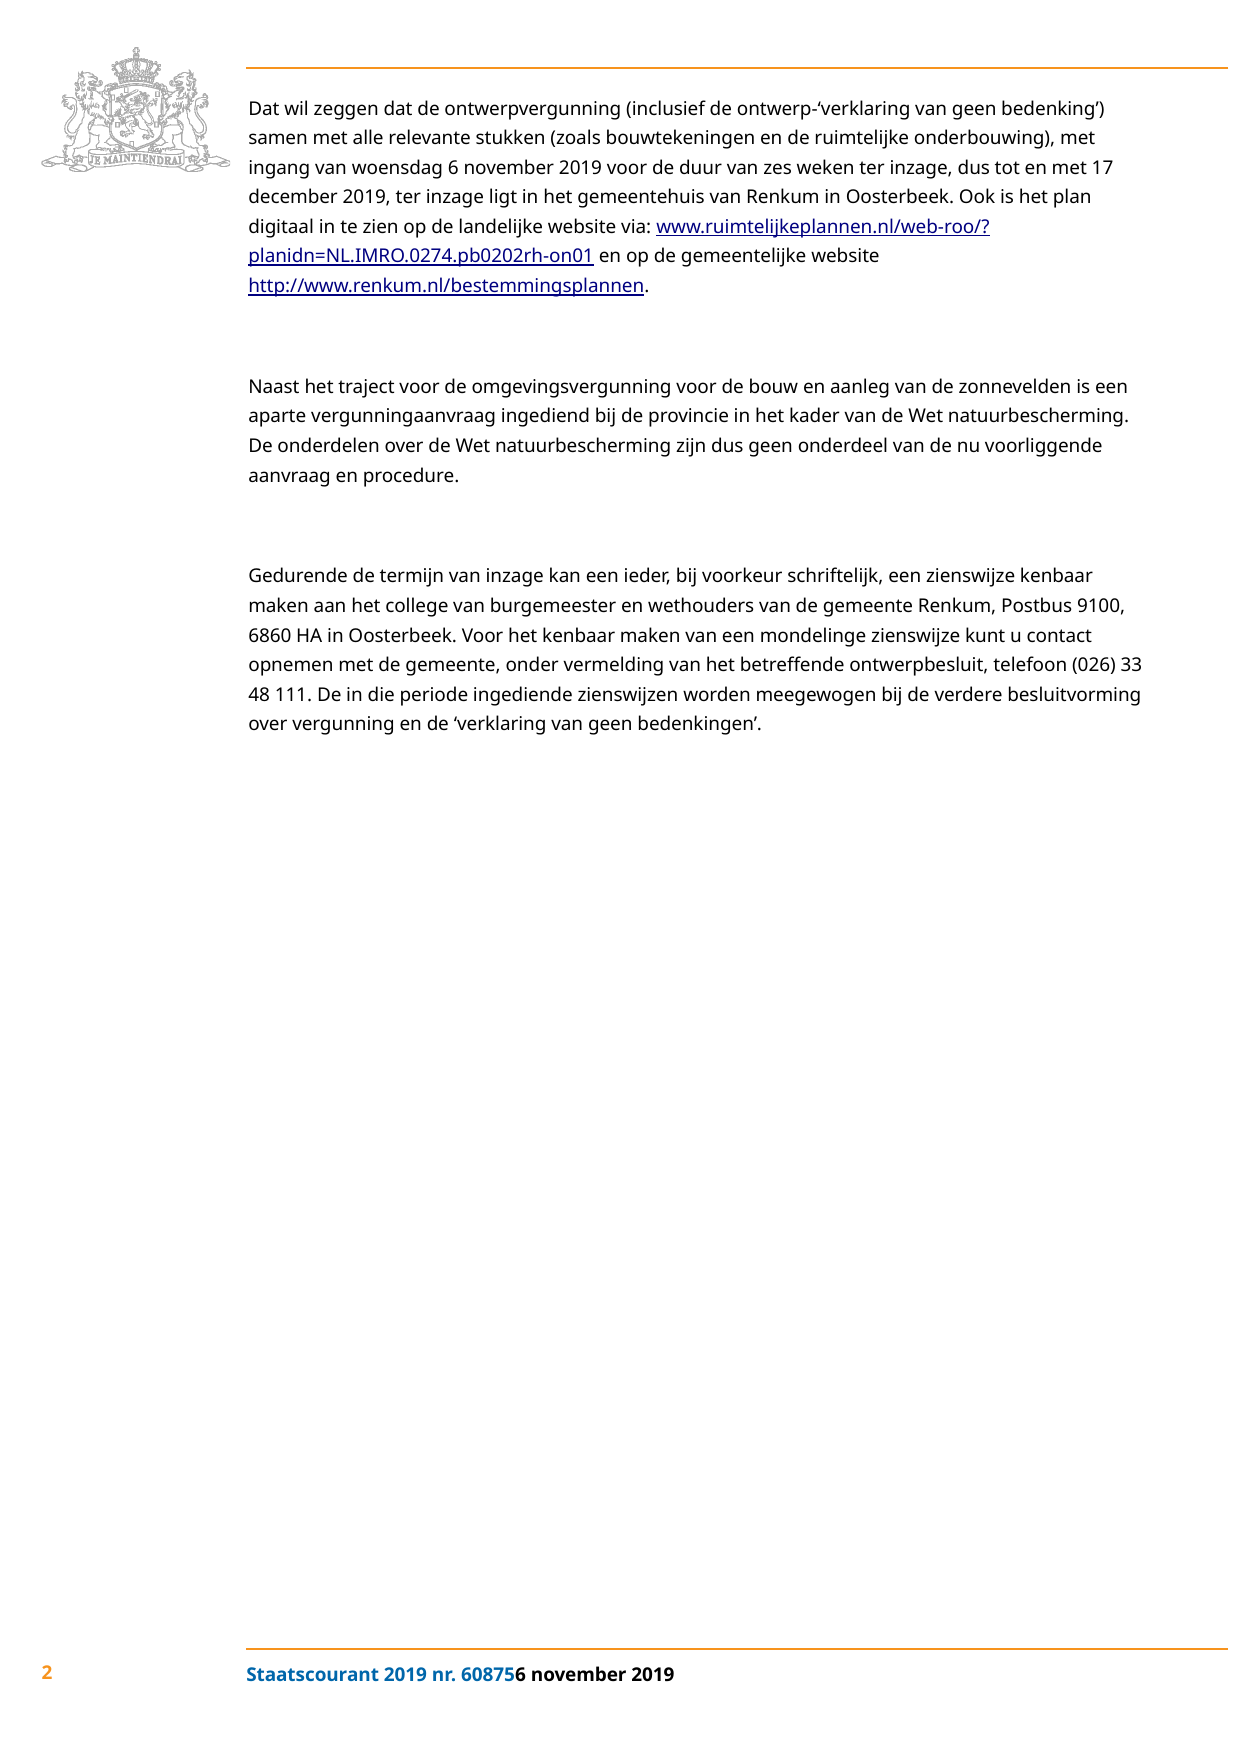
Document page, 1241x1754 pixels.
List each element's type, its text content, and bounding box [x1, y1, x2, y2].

picture [41, 47, 231, 172]
text Naast het traject voor de omgevingsvergunning voor de bouw en aanleg van de zonnevelden is een aparte vergunningaanvraag ingediend bij de provincie in het kader van de Wet natuurbescherming. De onderdelen over de Wet natuurbescherming zijn dus geen onderdeel van de nu voorliggende aanvraag en procedure. [248, 373, 1152, 488]
text Gedurende de termijn van inzage kan een ieder, bij voorkeur schriftelijk, een zienswijze kenbaar maken aan het college van burgemeester en wethouders van de gemeente Renkum, Postbus 9100, 6860 HA in Oosterbeek. Voor het kenbaar maken van een mondelinge zienswijze kunt u contact opnemen met de gemeente, onder vermelding van het betreffende ontwerpbesluit, telefoon (026) 33 48 111. De in die periode ingediende zienswijzen worden meegewogen bij de verdere besluitvorming over vergunning en de ‘verklaring van geen bedenkingen’. [248, 563, 1152, 736]
text Dat wil zeggen dat de ontwerpvergunning (inclusief de ontwerp-‘verklaring van geen bedenking’) samen met alle relevante stukken (zoals bouwtekeningen en de ruimtelijke onderbouwing), met ingang van woensdag 6 november 2019 voor de duur van zes weken ter inzage, dus tot en met 17 december 2019, ter inzage ligt in het gemeentehuis van Renkum in Oosterbeek. Ook is het plan digitaal in te zien op de landelijke website via: www.ruimtelijkeplannen.nl/web-roo/?planidn=NL.IMRO.0274.pb0202rh-on01 en op de gemeentelijke website http://www.renkum.nl/bestemmingsplannen. [248, 95, 1152, 298]
